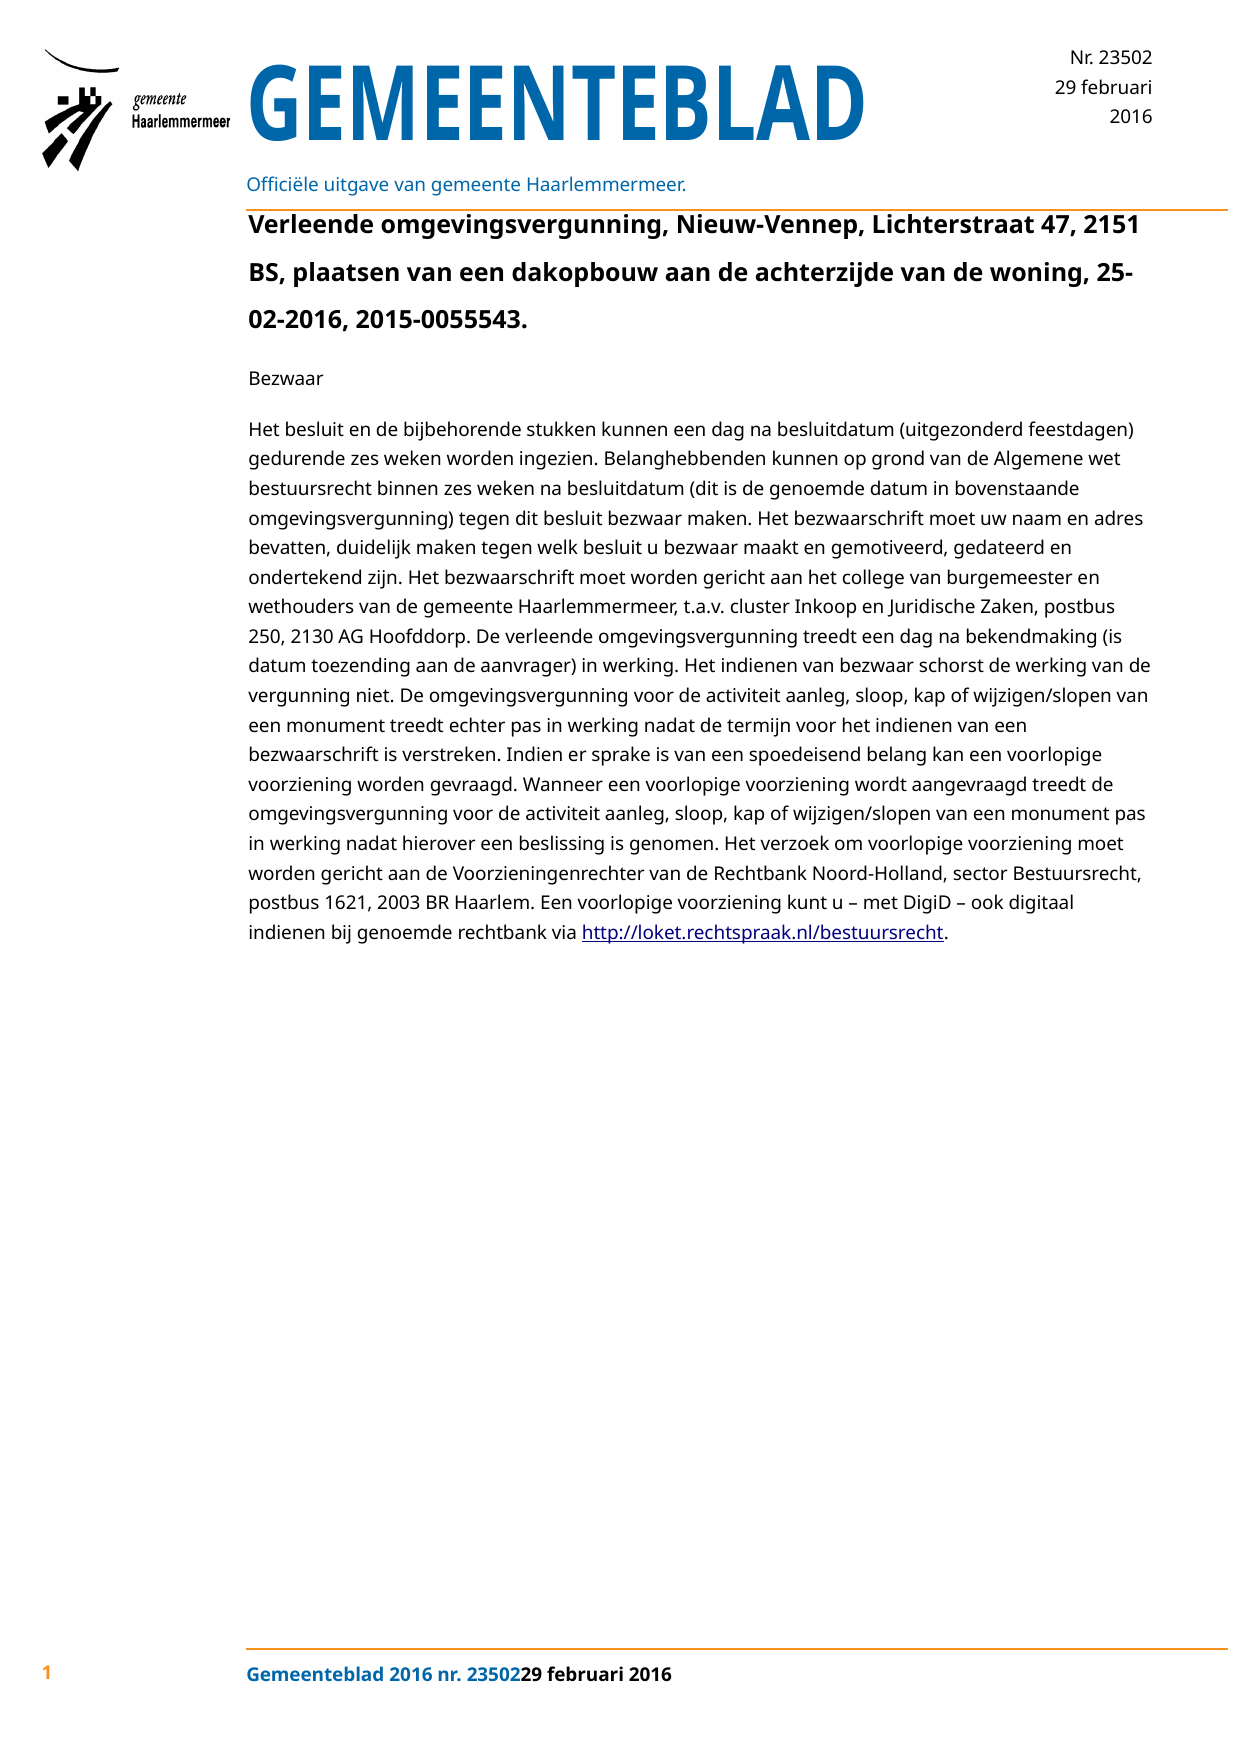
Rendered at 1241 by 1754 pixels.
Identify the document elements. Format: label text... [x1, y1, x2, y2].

text Bezwaar [248, 366, 1152, 391]
text Het besluit en de bijbehorende stukken kunnen een dag na besluitdatum (uitgezonderd feestdagen) gedurende zes weken worden ingezien. Belanghebbenden kunnen op grond van de Algemene wet bestuursrecht binnen zes weken na besluitdatum (dit is de genoemde datum in bovenstaande omgevingsvergunning) tegen dit besluit bezwaar maken. Het bezwaarschrift moet uw naam en adres bevatten, duidelijk maken tegen welk besluit u bezwaar maakt en gemotiveerd, gedateerd en ondertekend zijn. Het bezwaarschrift moet worden gericht aan het college van burgemeester en wethouders van de gemeente Haarlemmermeer, t.a.v. cluster Inkoop en Juridische Zaken, postbus 250, 2130 AG Hoofddorp. De verleende omgevingsvergunning treedt een dag na bekendmaking (is datum toezending aan de aanvrager) in werking. Het indienen van bezwaar schorst de werking van de vergunning niet. De omgevingsvergunning voor de activiteit aanleg, sloop, kap of wijzigen/slopen van een monument treedt echter pas in werking nadat de termijn voor het indienen van een bezwaarschrift is verstreken. Indien er sprake is van een spoedeisend belang kan een voorlopige voorziening worden gevraagd. Wanneer een voorlopige voorziening wordt aangevraagd treedt de omgevingsvergunning voor de activiteit aanleg, sloop, kap of wijzigen/slopen van een monument pas in werking nadat hierover een beslissing is genomen. Het verzoek om voorlopige voorziening moet worden gericht aan de Voorzieningenrechter van de Rechtbank Noord-Holland, sector Bestuursrecht, postbus 1621, 2003 BR Haarlem. Een voorlopige voorziening kunt u – met DigiD – ook digitaal indienen bij genoemde rechtbank via http://loket.rechtspraak.nl/bestuursrecht. [248, 416, 1152, 944]
text Verleende omgevingsvergunning, Nieuw-Vennep, Lichterstraat 47, 2151 BS, plaatsen van een dakopbouw aan de achterzijde van de woning, 25-02-2016, 2015-0055543. [248, 211, 1152, 336]
picture [41, 47, 231, 172]
